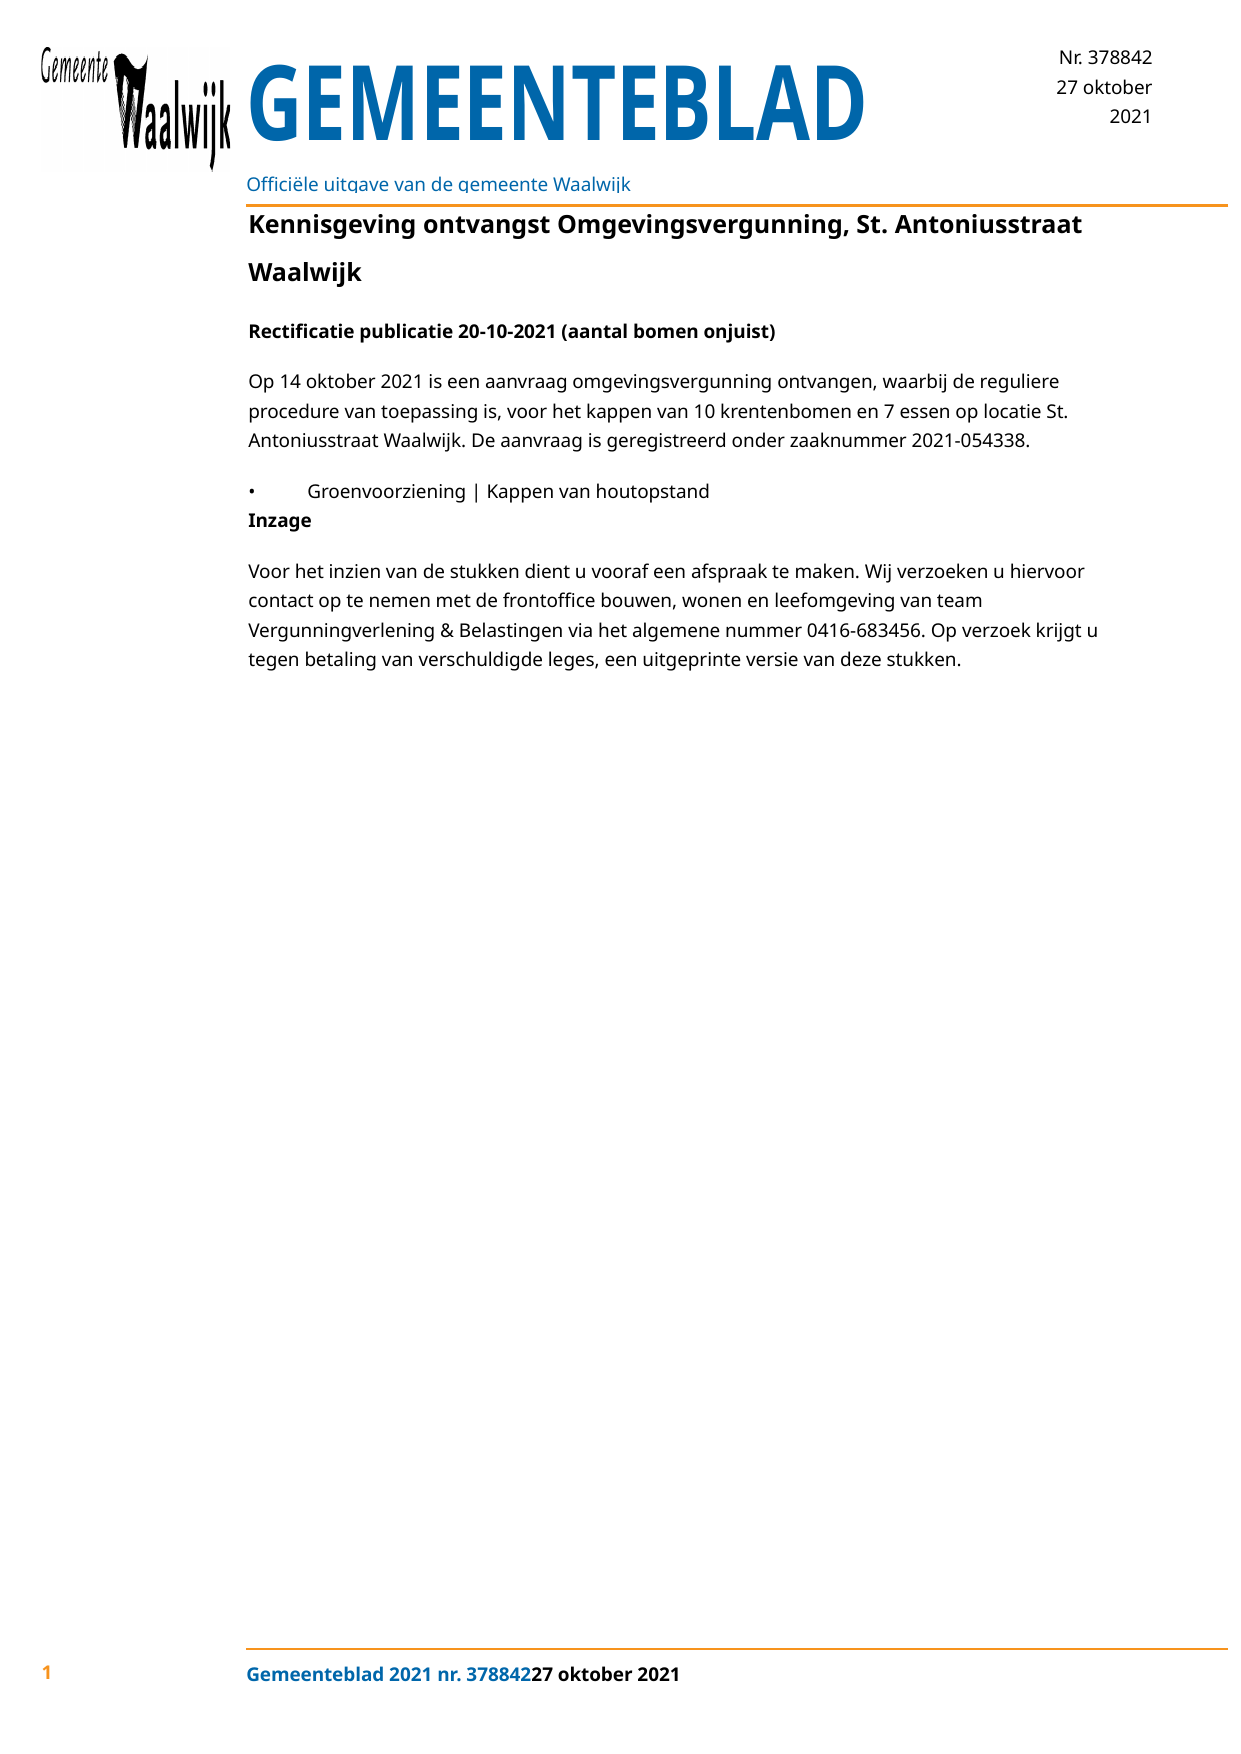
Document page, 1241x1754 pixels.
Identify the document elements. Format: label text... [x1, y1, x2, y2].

text Op 14 oktober 2021 is een aanvraag omgevingsvergunning ontvangen, waarbij de reguliere procedure van toepassing is, voor het kappen van 10 krentenbomen en 7 essen op locatie St. Antoniusstraat Waalwijk. De aanvraag is geregistreerd onder zaaknummer 2021-054338. [248, 368, 1152, 453]
text Voor het inzien van de stukken dient u vooraf een afspraak te maken. Wij verzoeken u hiervoor contact op te nemen met de frontoffice bouwen, wonen en leefomgeving van team Vergunningverlening & Belastingen via het algemene nummer 0416-683456. Op verzoek krijgt u tegen betaling van verschuldigde leges, een uitgeprinte versie van deze stukken. [248, 558, 1152, 672]
text Inzage [248, 507, 1152, 533]
text Rectificatie publicatie 20-10-2021 (aantal bomen onjuist) [248, 318, 1152, 344]
picture [41, 47, 231, 172]
text Kennisgeving ontvangst Omgevingsvergunning, St. Antoniusstraat Waalwijk [248, 207, 1152, 288]
list Groenvoorziening | Kappen van houtopstand [248, 478, 1152, 504]
